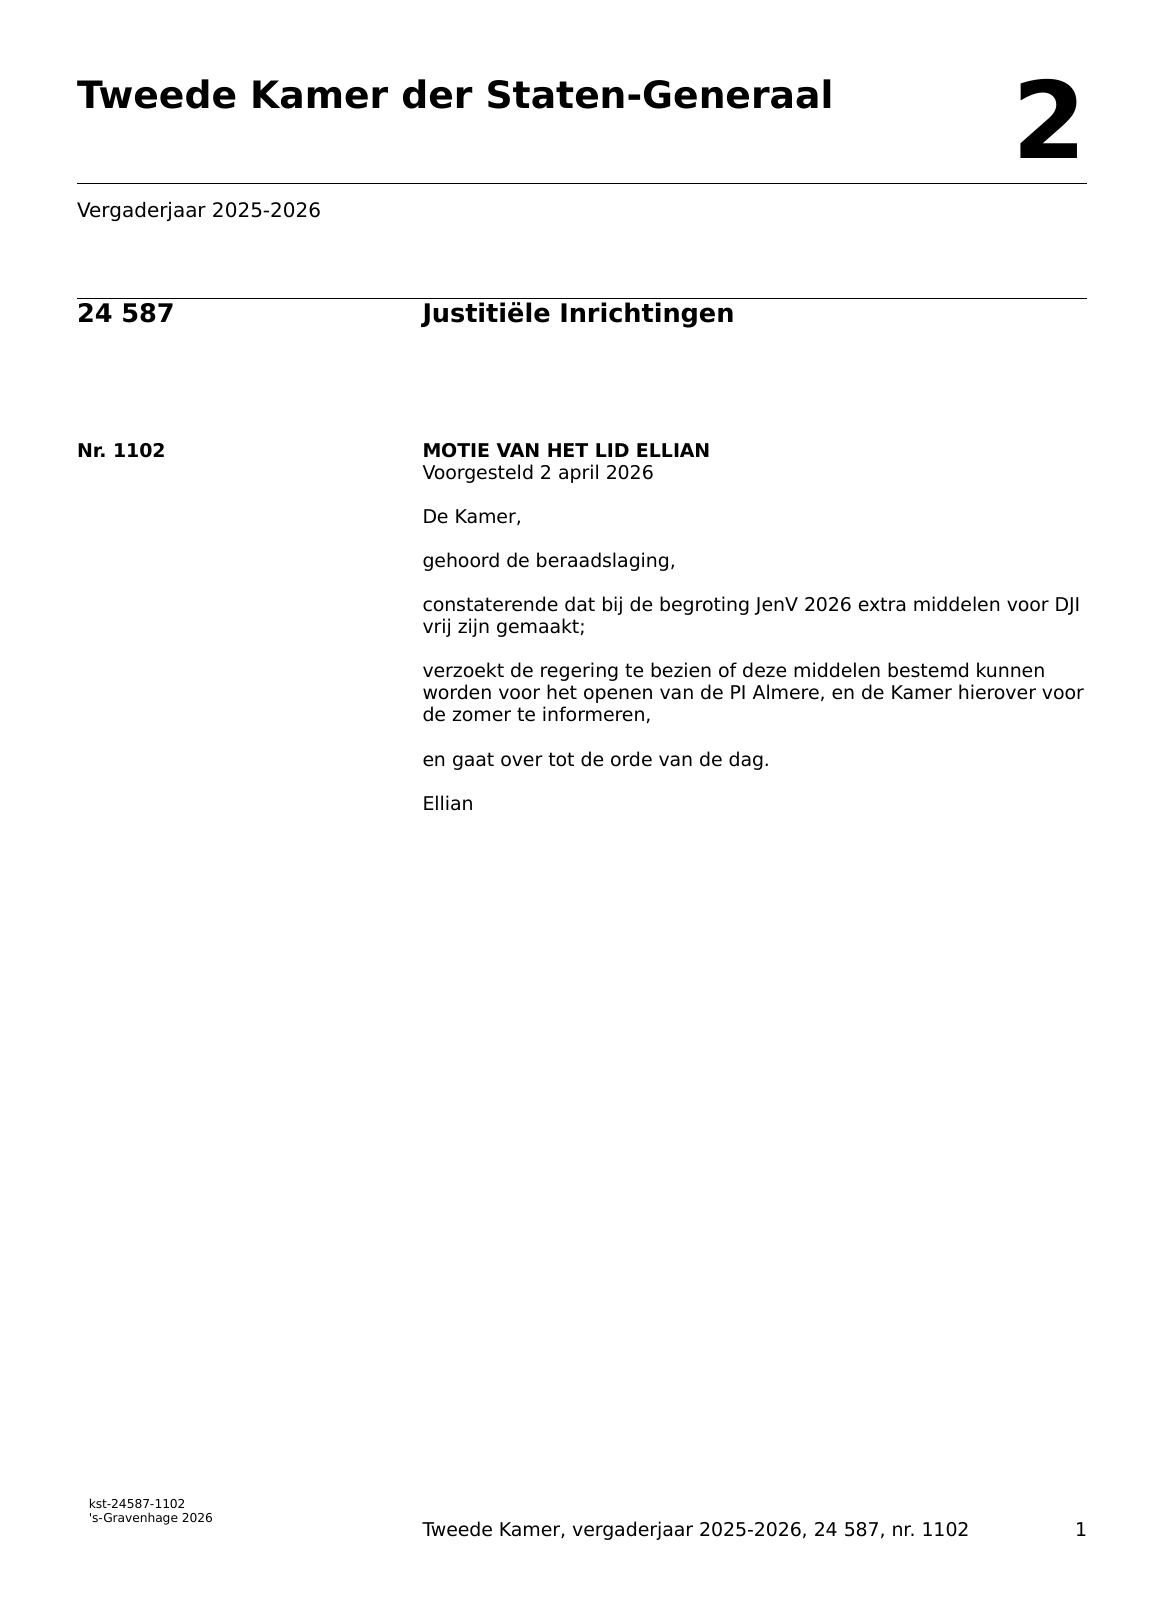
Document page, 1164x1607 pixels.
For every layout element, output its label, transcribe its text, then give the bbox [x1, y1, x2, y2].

subtitle Nr. 1102 MOTIE VAN HET LID ELLIAN [77, 440, 1087, 462]
table_header 2 [886, 59, 1087, 183]
text constaterende dat bij de begroting JenV 2026 extra middelen voor DJI vrij zijn gemaakt; [422, 594, 1087, 638]
text kst-24587-1102 [88, 1497, 323, 1511]
text 's-Gravenhage 2026 [88, 1511, 323, 1525]
text gehoord de beraadslaging, [422, 550, 1087, 572]
text verzoekt de regering te bezien of deze middelen bestemd kunnen worden voor het openen van de PI Almere, en de Kamer hierover voor de zomer te informeren, [422, 660, 1087, 726]
table_cell Vergaderjaar 2025-2026 [77, 184, 1087, 298]
text en gaat over tot de orde van de dag. [422, 748, 1087, 770]
subtitle 24 587 Justitiële Inrichtingen [77, 299, 1087, 329]
text Ellian [422, 793, 1087, 814]
table_header Tweede Kamer der Staten-Generaal [77, 59, 886, 183]
text Voorgesteld 2 april 2026 [422, 462, 1087, 484]
text De Kamer, [422, 506, 1087, 528]
